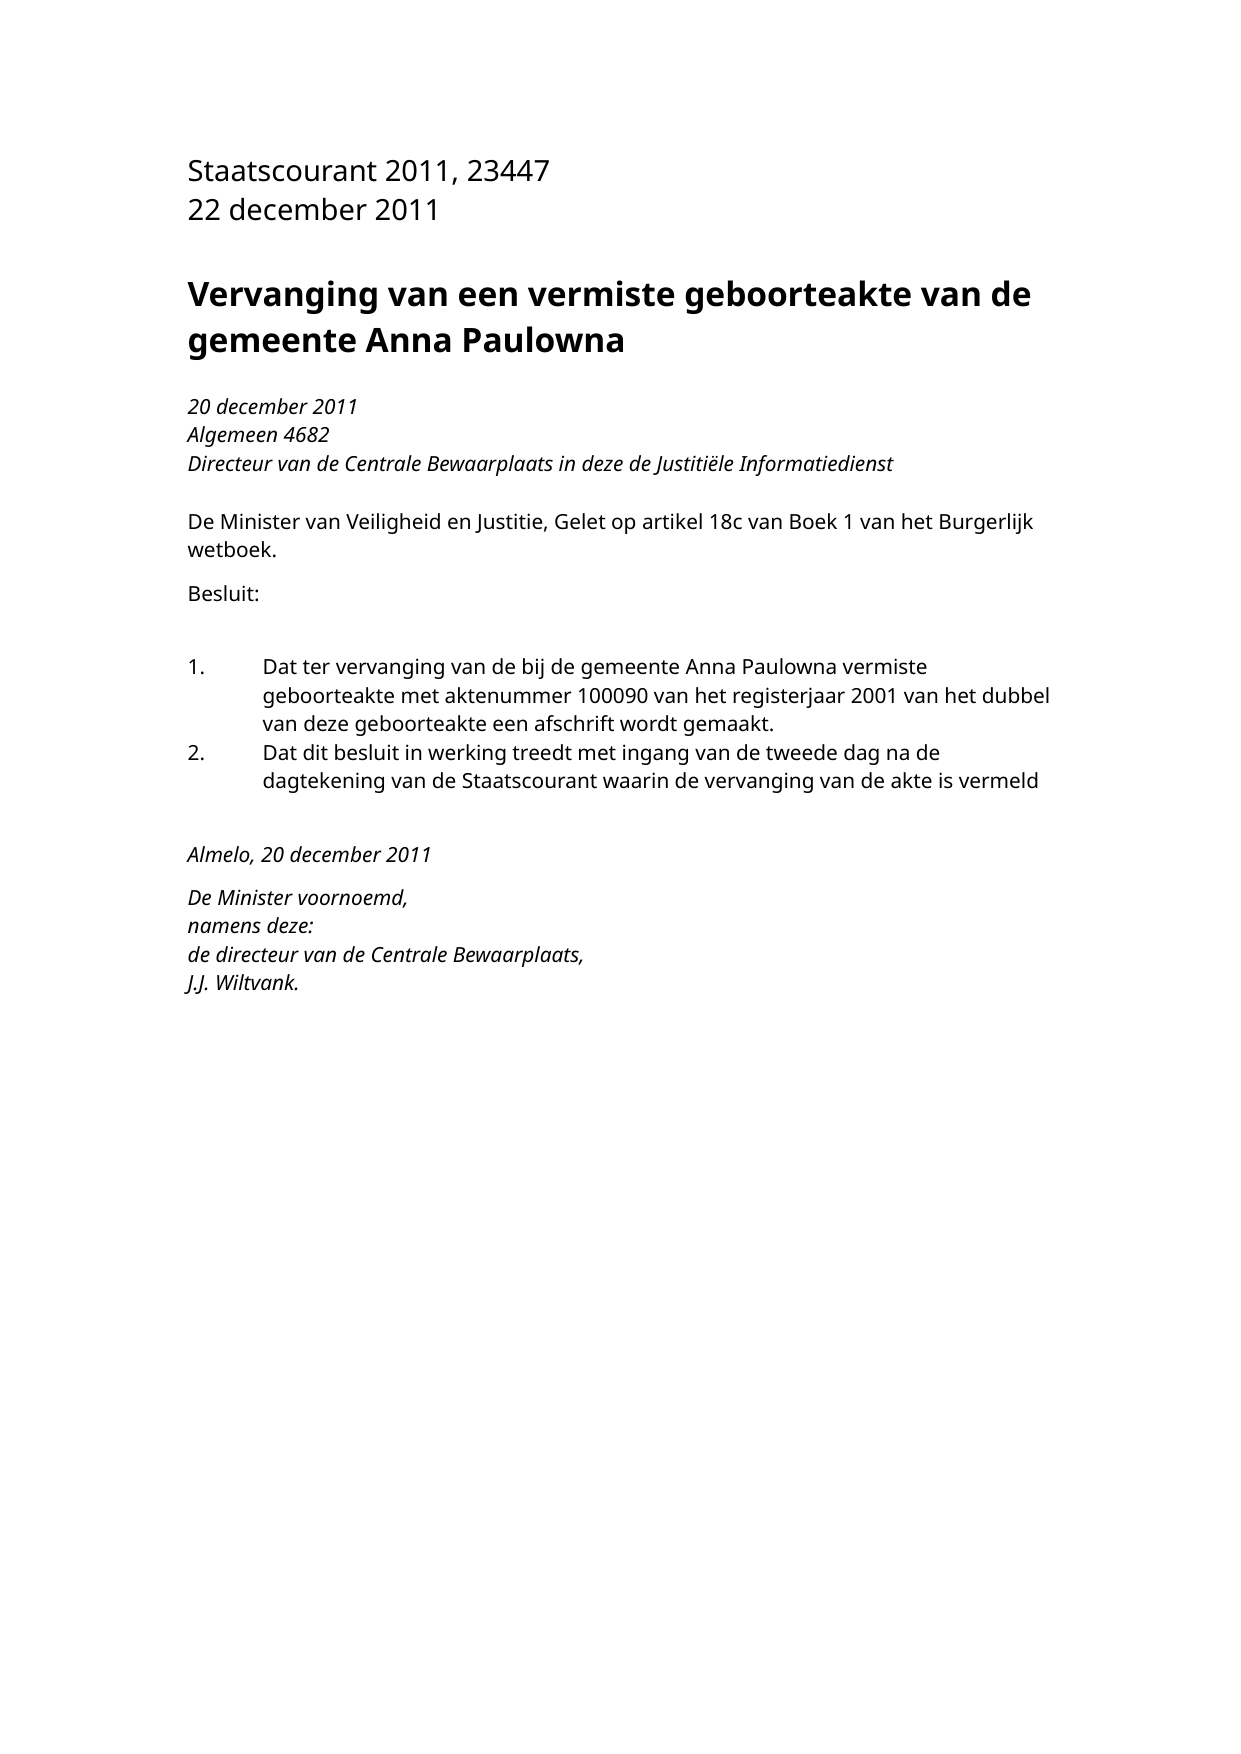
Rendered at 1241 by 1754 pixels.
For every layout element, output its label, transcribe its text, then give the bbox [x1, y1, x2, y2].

text 22 december 2011 [187, 190, 1053, 229]
text Staatscourant 2011, 23447 [187, 150, 1053, 190]
text 20 december 2011 [187, 392, 1053, 420]
text De Minister van Veiligheid en Justitie, Gelet op artikel 18c van Boek 1 van het Burgerlijk wetboek. [187, 507, 1053, 564]
text J.J. Wiltvank. [187, 968, 1053, 997]
text De Minister voornoemd, [187, 883, 1053, 912]
text Besluit: [187, 579, 1053, 607]
text namens deze: [187, 912, 1053, 940]
text de directeur van de Centrale Bewaarplaats, [187, 940, 1053, 968]
subtitle Vervanging van een vermiste geboorteakte van de gemeente Anna Paulowna [187, 271, 1053, 362]
list Dat dit besluit in werking treedt met ingang van de tweede dag na de dagtekening van de Staatscourant waarin de vervanging van de akte is vermeld [187, 738, 1053, 795]
text Almelo, 20 december 2011 [187, 840, 1053, 868]
text Algemeen 4682 [187, 420, 1053, 449]
text Directeur van de Centrale Bewaarplaats in deze de Justitiële Informatiedienst [187, 449, 1053, 477]
list Dat ter vervanging van de bij de gemeente Anna Paulowna vermiste geboorteakte met aktenummer 100090 van het registerjaar 2001 van het dubbel van deze geboorteakte een afschrift wordt gemaakt. [187, 652, 1053, 738]
